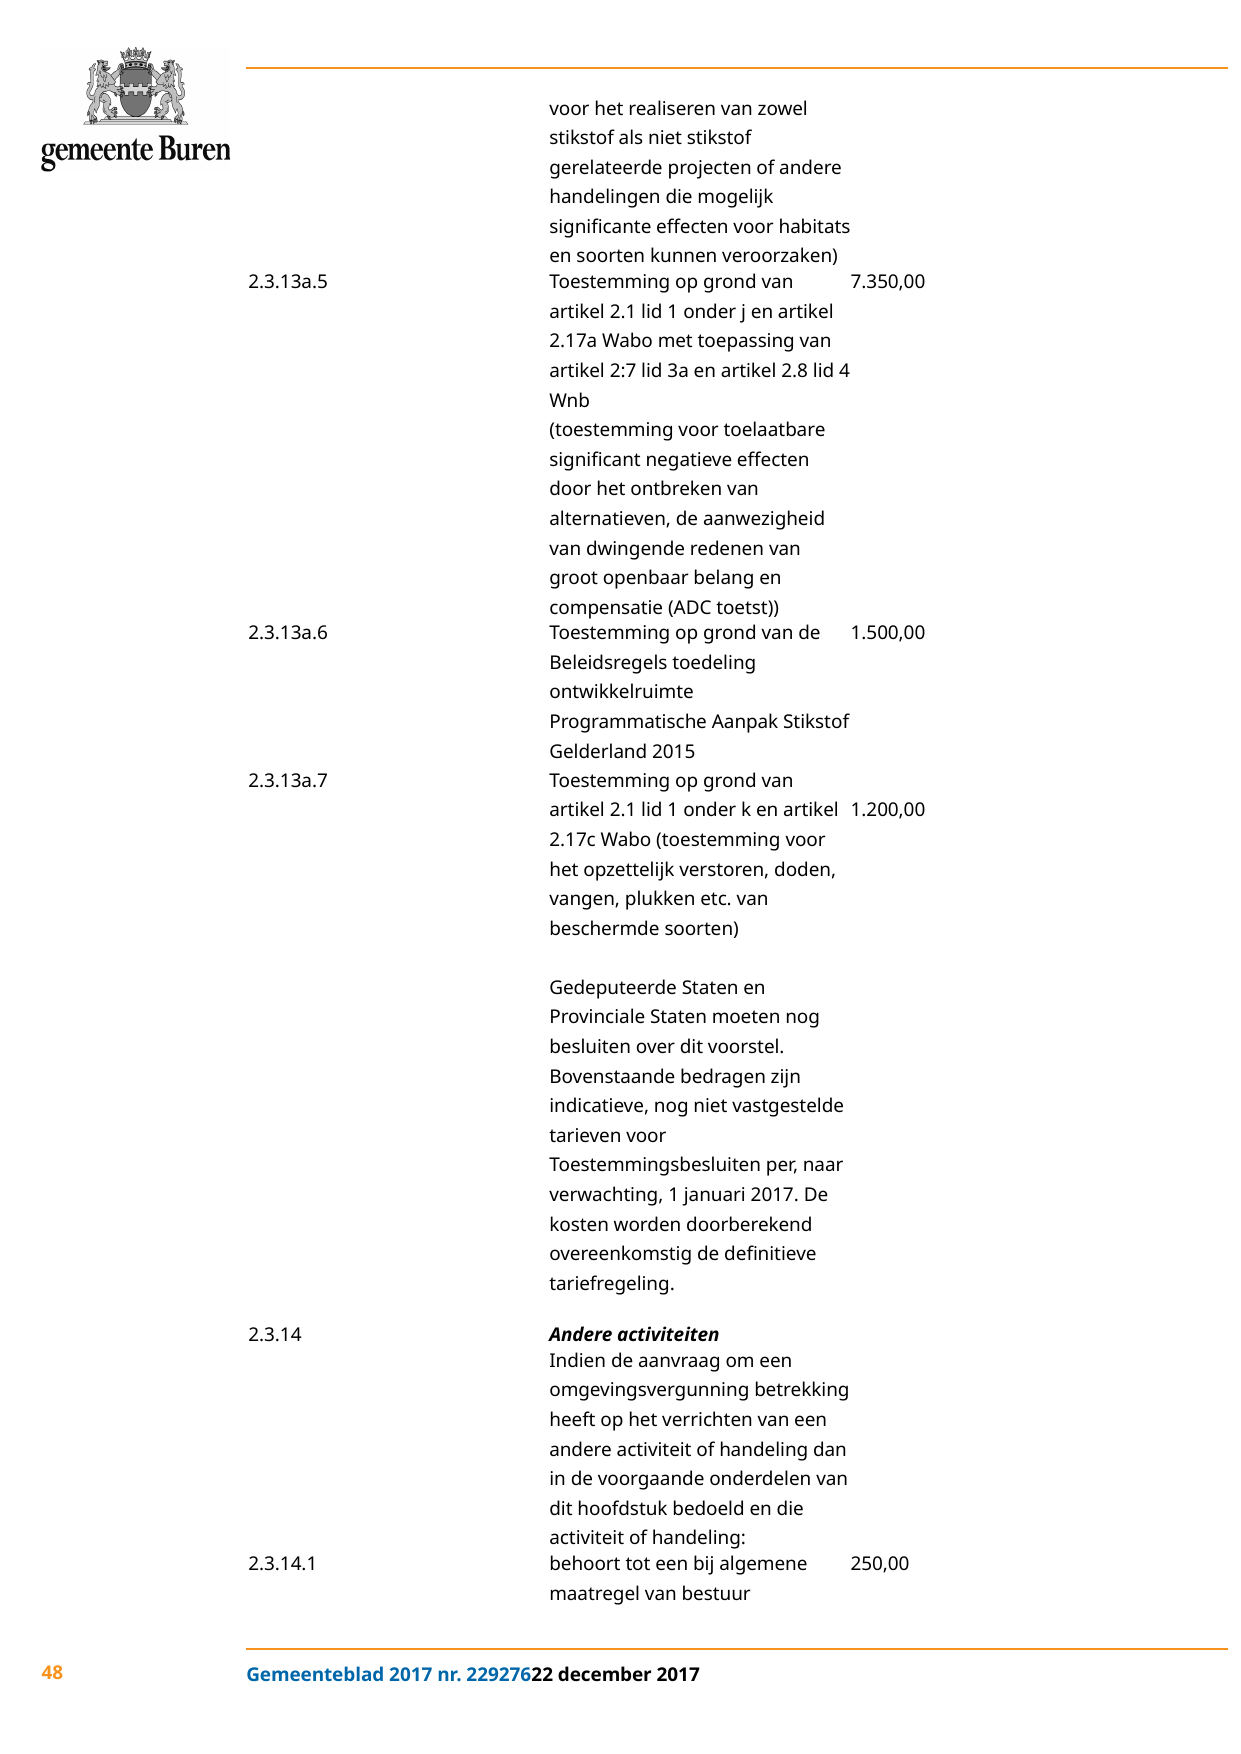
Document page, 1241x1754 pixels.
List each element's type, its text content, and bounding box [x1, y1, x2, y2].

table_cell Indien de aanvraag om een omgevingsvergunning betrekking heeft op het verrichten van een andere activiteit of handeling dan in de voorgaande onderdelen van dit hoofdstuk bedoeld en die activiteit of handeling: [549, 1347, 850, 1550]
table_cell Toestemming op grond van de Beleidsregels toedeling ontwikkelruimte Programmatische Aanpak Stikstof Gelderland 2015 [549, 620, 850, 764]
table_header 2.3.13a.7 [248, 767, 549, 1296]
table_cell 250,00 [850, 1550, 1152, 1606]
table_cell [248, 95, 549, 268]
table_header 1.200,00 [850, 767, 1152, 1296]
table_header Toestemming op grond van artikel 2.1 lid 1 onder k en artikel 2.17c Wabo (toestemming voor het opzettelijk verstoren, doden, vangen, plukken etc. van beschermde soorten) Gedeputeerde Staten en Provinciale Staten moeten nog besluiten over dit voorstel. Bovenstaande bedragen zijn indicatieve, nog niet vastgestelde tarieven voor Toestemmingsbesluiten per, naar verwachting, 1 januari 2017. De kosten worden doorberekend overeenkomstig de definitieve tariefregeling. [549, 767, 850, 1296]
table_cell Toestemming op grond van artikel 2.1 lid 1 onder j en artikel 2.17a Wabo met toepassing van artikel 2:7 lid 3a en artikel 2.8 lid 4 Wnb (toestemming voor toelaatbare significant negatieve effecten door het ontbreken van alternatieven, de aanwezigheid van dwingende redenen van groot openbaar belang en compensatie (ADC toetst)) [549, 269, 850, 619]
picture [41, 47, 231, 172]
table_cell 2.3.13a.6 [248, 620, 549, 764]
table_cell [850, 1296, 1152, 1321]
table_cell Andere activiteiten [549, 1321, 850, 1347]
table_cell voor het realiseren van zowel stikstof als niet stikstof gerelateerde projecten of andere handelingen die mogelijk significante effecten voor habitats en soorten kunnen veroorzaken) [549, 95, 850, 268]
table_cell [248, 1347, 549, 1550]
table_cell 2.3.14 [248, 1321, 549, 1347]
table_cell behoort tot een bij algemene maatregel van bestuur [549, 1550, 850, 1606]
table_cell 7.350,00 [850, 269, 1152, 619]
table_cell [850, 1321, 1152, 1347]
table_cell 2.3.14.1 [248, 1550, 549, 1606]
table_cell 2.3.13a.5 [248, 269, 549, 619]
table_cell [850, 1347, 1152, 1550]
table_cell [850, 95, 1152, 268]
table_cell 1.500,00 [850, 620, 1152, 764]
table_cell [248, 1296, 549, 1321]
table_cell [549, 1296, 850, 1321]
